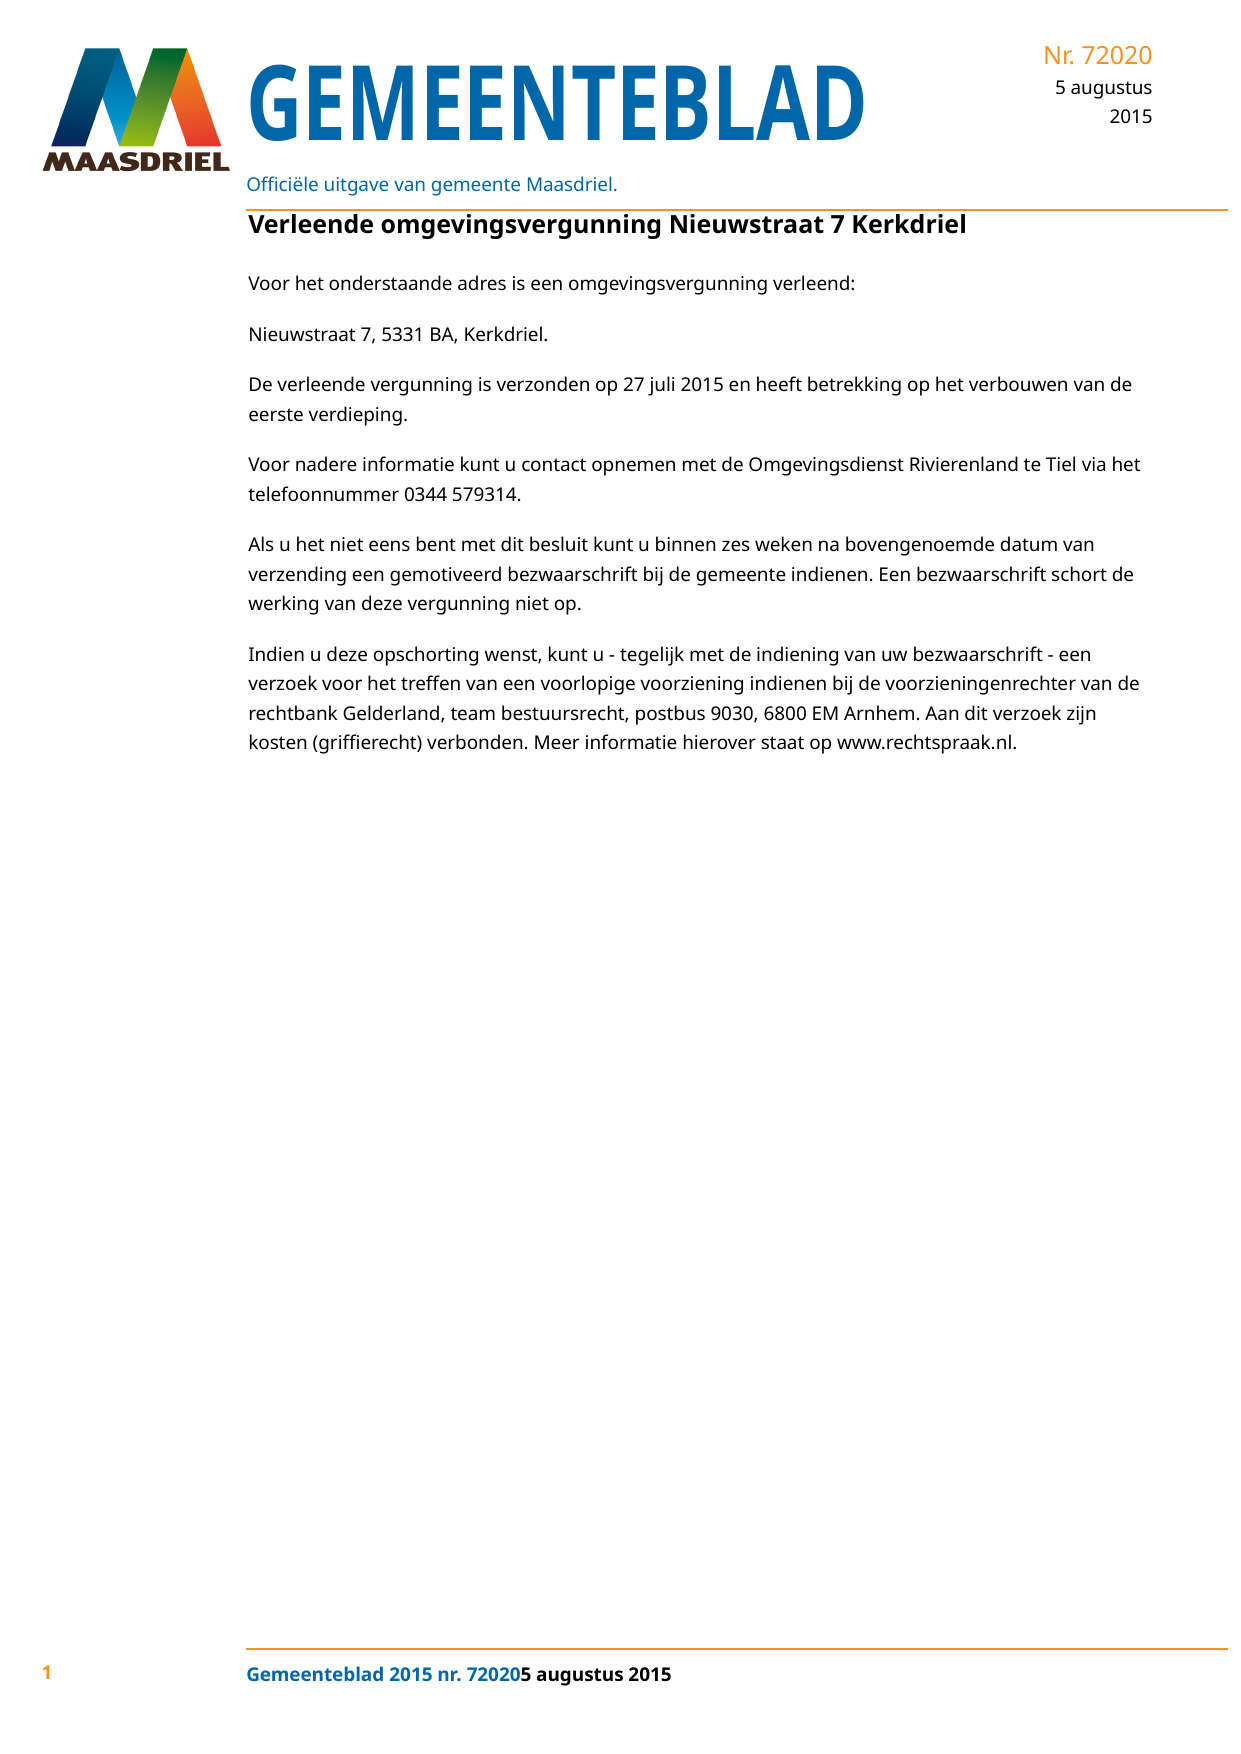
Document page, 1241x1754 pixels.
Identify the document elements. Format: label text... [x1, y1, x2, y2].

picture [41, 47, 231, 172]
text Als u het niet eens bent met dit besluit kunt u binnen zes weken na bovengenoemde datum van verzending een gemotiveerd bezwaarschrift bij de gemeente indienen. Een bezwaarschrift schort de werking van deze vergunning niet op. [248, 531, 1152, 616]
text De verleende vergunning is verzonden op 27 juli 2015 en heeft betrekking op het verbouwen van de eerste verdieping. [248, 371, 1152, 426]
text Voor nadere informatie kunt u contact opnemen met de Omgevingsdienst Rivierenland te Tiel via het telefoonnummer 0344 579314. [248, 451, 1152, 506]
text Verleende omgevingsvergunning Nieuwstraat 7 Kerkdriel [248, 211, 1152, 241]
text Indien u deze opschorting wenst, kunt u - tegelijk met de indiening van uw bezwaarschrift - een verzoek voor het treffen van een voorlopige voorziening indienen bij de voorzieningenrechter van de rechtbank Gelderland, team bestuursrecht, postbus 9030, 6800 EM Arnhem. Aan dit verzoek zijn kosten (griffierecht) verbonden. Meer informatie hierover staat op www.rechtspraak.nl. [248, 641, 1152, 755]
text Nieuwstraat 7, 5331 BA, Kerkdriel. [248, 321, 1152, 346]
text Voor het onderstaande adres is een omgevingsvergunning verleend: [248, 270, 1152, 296]
